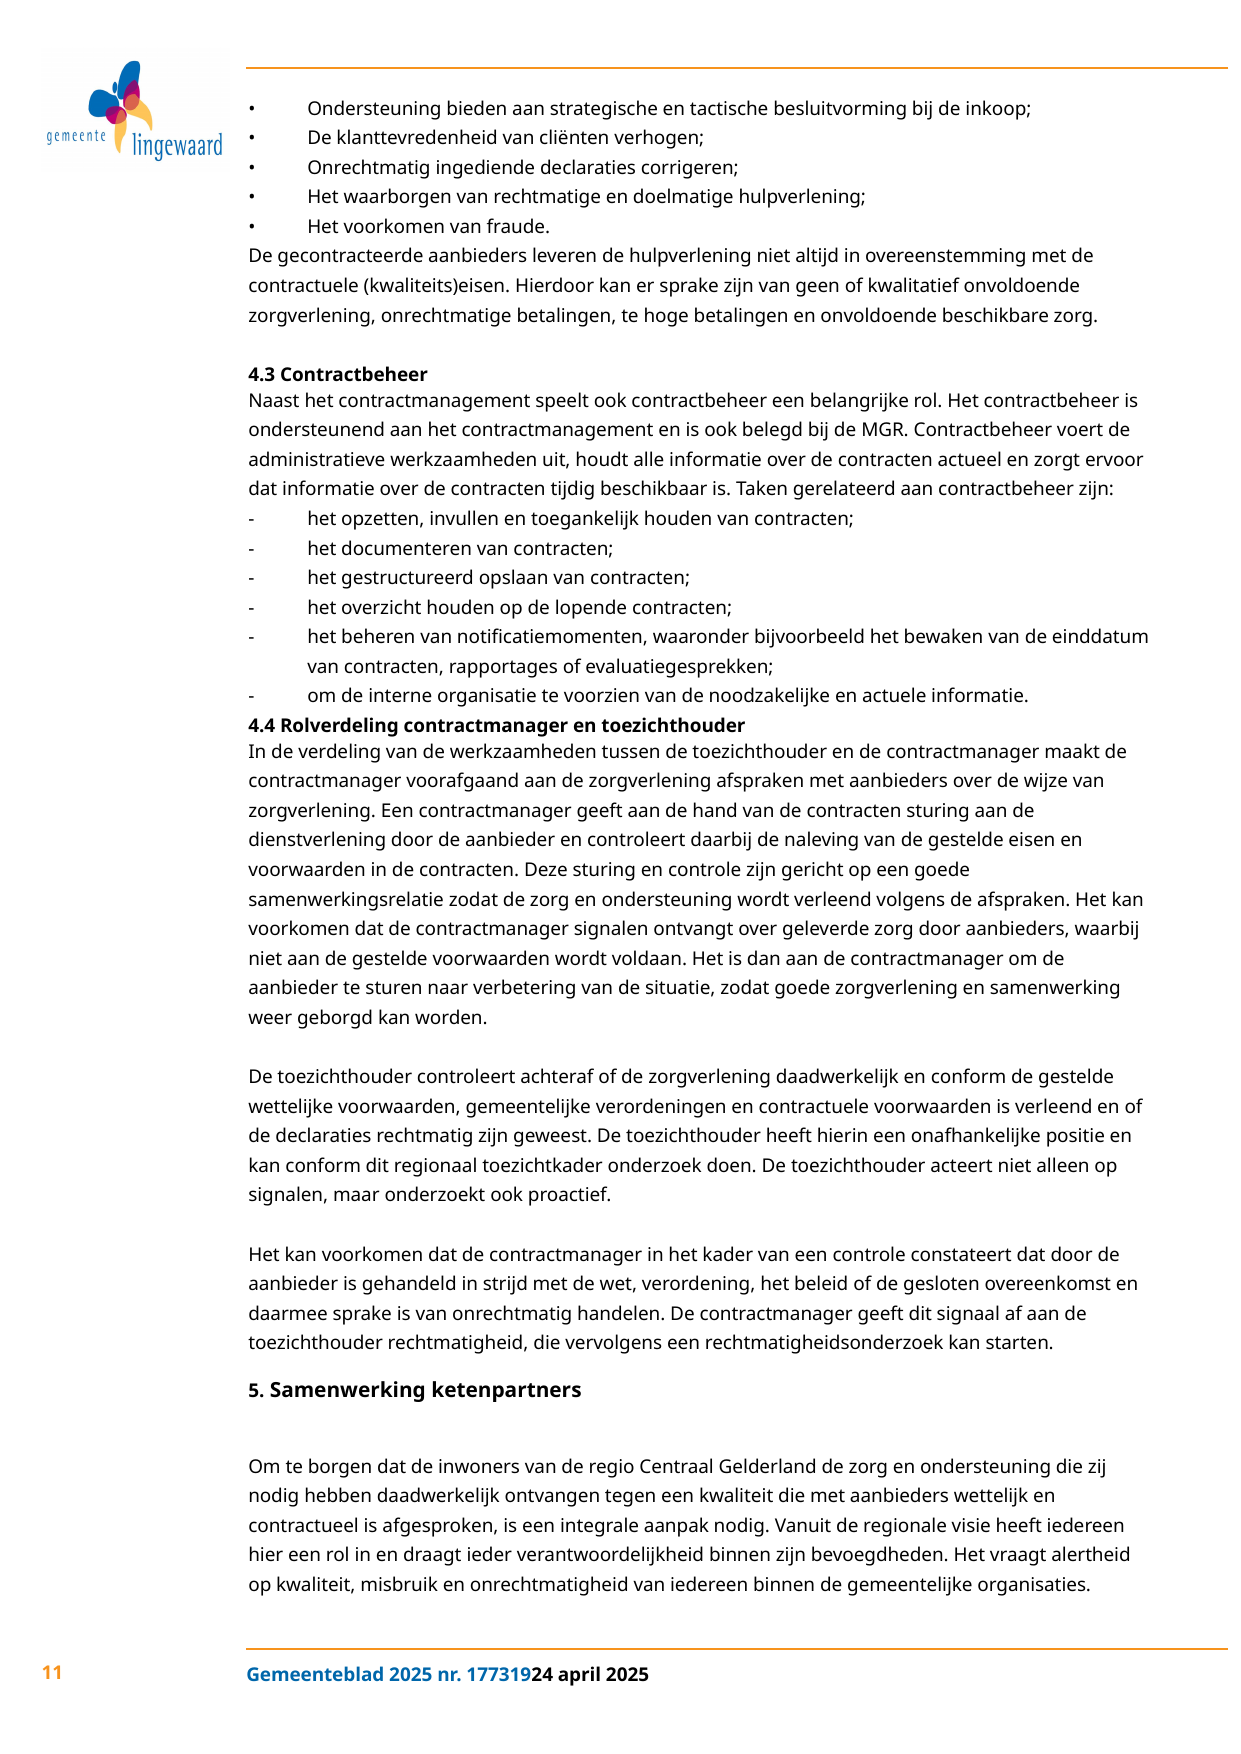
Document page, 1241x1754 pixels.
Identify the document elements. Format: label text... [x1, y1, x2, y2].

text In de verdeling van de werkzaamheden tussen de toezichthouder en de contractmanager maakt de contractmanager voorafgaand aan de zorgverlening afspraken met aanbieders over de wijze van zorgverlening. Een contractmanager geeft aan de hand van de contracten sturing aan de dienstverlening door de aanbieder en controleert daarbij de naleving van de gestelde eisen en voorwaarden in de contracten. Deze sturing en controle zijn gericht op een goede samenwerkingsrelatie zodat de zorg en ondersteuning wordt verleend volgens de afspraken. Het kan voorkomen dat de contractmanager signalen ontvangt over geleverde zorg door aanbieders, waarbij niet aan de gestelde voorwaarden wordt voldaan. Het is dan aan de contractmanager om de aanbieder te sturen naar verbetering van de situatie, zodat goede zorgverlening en samenwerking weer geborgd kan worden. [248, 738, 1152, 1030]
text 5. Samenwerking ketenpartners [248, 1375, 1152, 1404]
list Ondersteuning bieden aan strategische en tactische besluitvorming bij de inkoop; [248, 95, 1152, 121]
text De gecontracteerde aanbieders leveren de hulpverlening niet altijd in overeenstemming met de contractuele (kwaliteits)eisen. Hierdoor kan er sprake zijn van geen of kwalitatief onvoldoende zorgverlening, onrechtmatige betalingen, te hoge betalingen en onvoldoende beschikbare zorg. [248, 243, 1152, 328]
list het opzetten, invullen en toegankelijk houden van contracten; [248, 505, 1152, 531]
list om de interne organisatie te voorzien van de noodzakelijke en actuele informatie. [248, 683, 1152, 708]
text De toezichthouder controleert achteraf of de zorgverlening daadwerkelijk en conform de gestelde wettelijke voorwaarden, gemeentelijke verordeningen en contractuele voorwaarden is verleend en of de declaraties rechtmatig zijn geweest. De toezichthouder heeft hierin een onafhankelijke positie en kan conform dit regionaal toezichtkader onderzoek doen. De toezichthouder acteert niet alleen op signalen, maar onderzoekt ook proactief. [248, 1063, 1152, 1207]
list het gestructureerd opslaan van contracten; [248, 564, 1152, 590]
text Om te borgen dat de inwoners van de regio Centraal Gelderland de zorg en ondersteuning die zij nodig hebben daadwerkelijk ontvangen tegen een kwaliteit die met aanbieders wettelijk en contractueel is afgesproken, is een integrale aanpak nodig. Vanuit de regionale visie heeft iedereen hier een rol in en draagt ieder verantwoordelijkheid binnen zijn bevoegdheden. Het vraagt alertheid op kwaliteit, misbruik en onrechtmatigheid van iedereen binnen de gemeentelijke organisaties. [248, 1453, 1152, 1597]
text Het kan voorkomen dat de contractmanager in het kader van een controle constateert dat door de aanbieder is gehandeld in strijd met de wet, verordening, het beleid of de gesloten overeenkomst en daarmee sprake is van onrechtmatig handelen. De contractmanager geeft dit signaal af aan de toezichthouder rechtmatigheid, die vervolgens een rechtmatigheidsonderzoek kan starten. [248, 1241, 1152, 1355]
list het documenteren van contracten; [248, 535, 1152, 560]
list het overzicht houden op de lopende contracten; [248, 594, 1152, 619]
list het beheren van notificatiemomenten, waaronder bijvoorbeeld het bewaken van de einddatum van contracten, rapportages of evaluatiegesprekken; [248, 623, 1152, 679]
list Het waarborgen van rechtmatige en doelmatige hulpverlening; [248, 183, 1152, 209]
list Onrechtmatig ingediende declaraties corrigeren; [248, 154, 1152, 180]
text 4.4 Rolverdeling contractmanager en toezichthouder [248, 712, 1152, 738]
picture [41, 47, 231, 172]
text Naast het contractmanagement speelt ook contractbeheer een belangrijke rol. Het contractbeheer is ondersteunend aan het contractmanagement en is ook belegd bij de MGR. Contractbeheer voert de administratieve werkzaamheden uit, houdt alle informatie over de contracten actueel en zorgt ervoor dat informatie over de contracten tijdig beschikbaar is. Taken gerelateerd aan contractbeheer zijn: [248, 387, 1152, 501]
list Het voorkomen van fraude. [248, 213, 1152, 239]
text 4.3 Contractbeheer [248, 361, 1152, 387]
list De klanttevredenheid van cliënten verhogen; [248, 124, 1152, 150]
